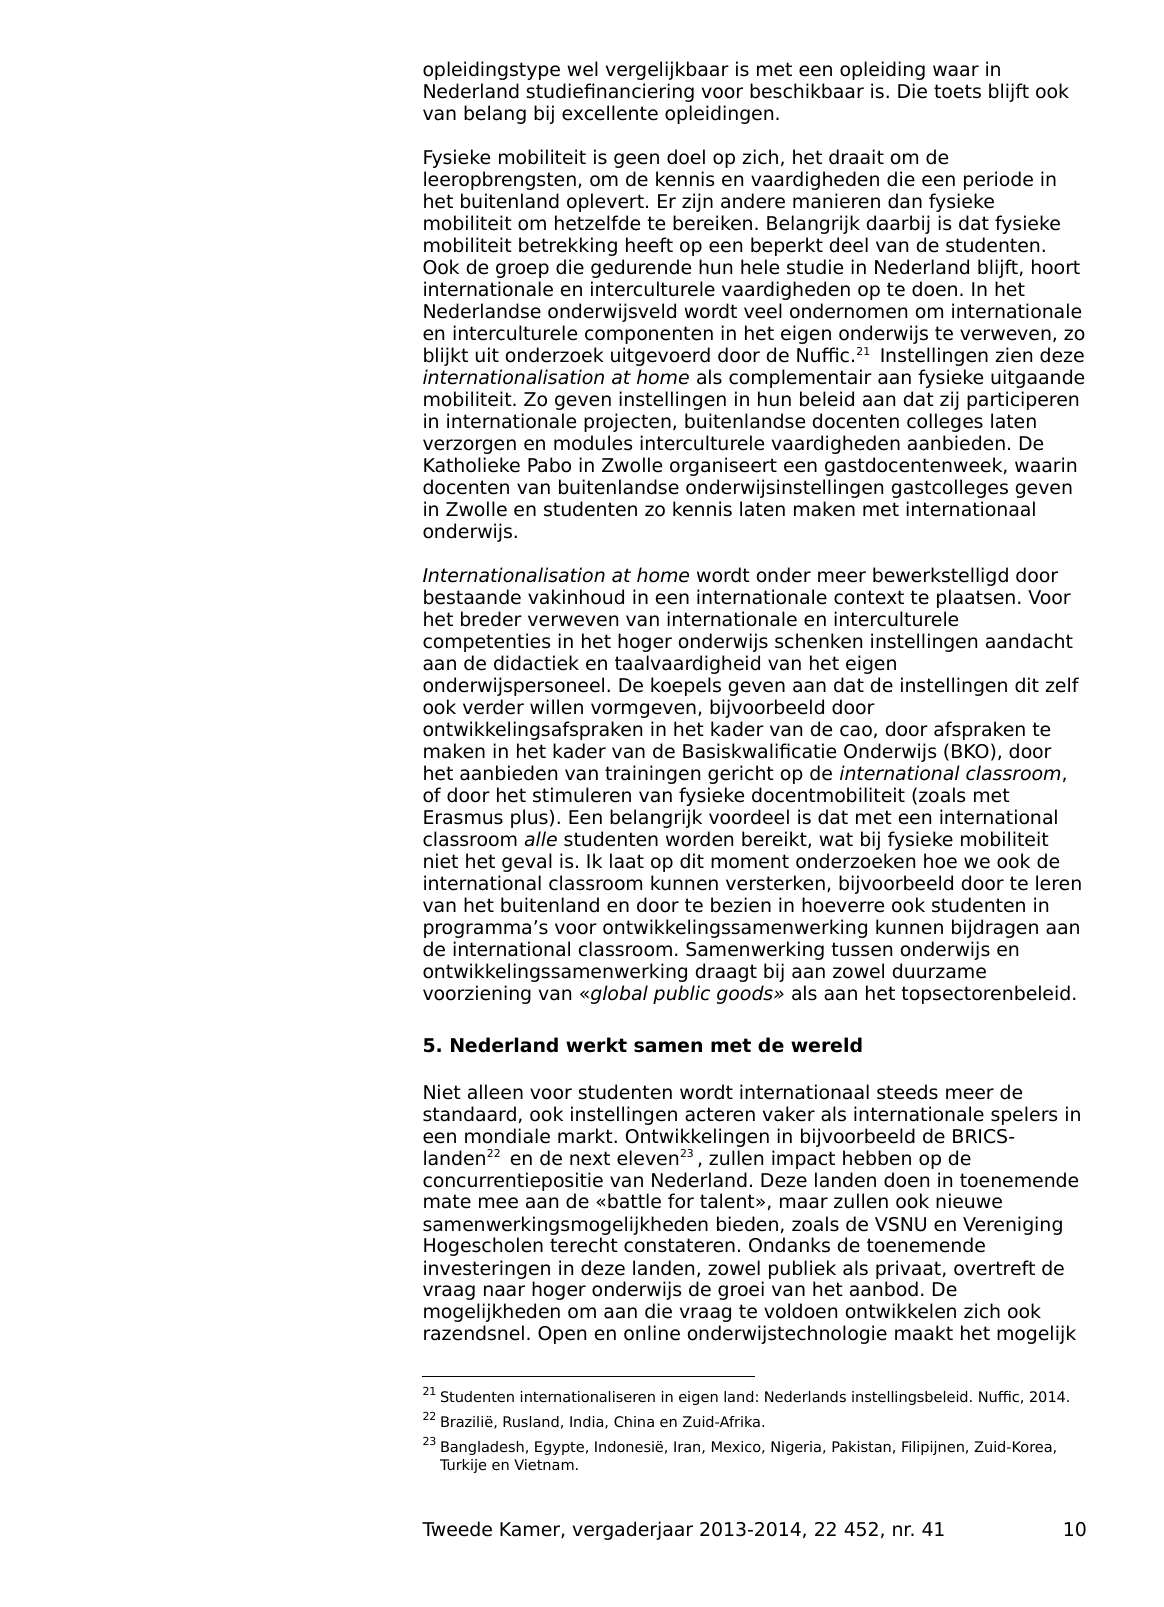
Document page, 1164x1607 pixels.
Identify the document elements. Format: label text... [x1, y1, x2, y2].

text Niet alleen voor studenten wordt internationaal steeds meer de standaard, ook instellingen acteren vaker als internationale spelers in een mondiale markt. Ontwikkelingen in bijvoorbeeld de BRICS-landen en de next eleven, zullen impact hebben op de concurrentiepositie van Nederland. Deze landen doen in toenemende mate mee aan de «battle for talent», maar zullen ook nieuwe samenwerkingsmogelijkheden bieden, zoals de VSNU en Vereniging Hogescholen terecht constateren. Ondanks de toenemende investeringen in deze landen, zowel publiek als privaat, overtreft de vraag naar hoger onderwijs de groei van het aanbod. De mogelijkheden om aan die vraag te voldoen ontwikkelen zich ook razendsnel. Open en online onderwijstechnologie maakt het mogelijk [422, 1082, 1087, 1345]
text Brazilië, Rusland, India, China en Zuid-Afrika. [422, 1410, 1087, 1432]
text Fysieke mobiliteit is geen doel op zich, het draait om de leeropbrengsten, om de kennis en vaardigheden die een periode in het buitenland oplevert. Er zijn andere manieren dan fysieke mobiliteit om hetzelfde te bereiken. Belangrijk daarbij is dat fysieke mobiliteit betrekking heeft op een beperkt deel van de studenten. Ook de groep die gedurende hun hele studie in Nederland blijft, hoort internationale en interculturele vaardigheden op te doen. In het Nederlandse onderwijsveld wordt veel ondernomen om internationale en interculturele componenten in het eigen onderwijs te verweven, zo blijkt uit onderzoek uitgevoerd door de Nuffic. Instellingen zien deze internationalisation at home als complementair aan fysieke uitgaande mobiliteit. Zo geven instellingen in hun beleid aan dat zij participeren in internationale projecten, buitenlandse docenten colleges laten verzorgen en modules interculturele vaardigheden aanbieden. De Katholieke Pabo in Zwolle organiseert een gastdocentenweek, waarin docenten van buitenlandse onderwijsinstellingen gastcolleges geven in Zwolle en studenten zo kennis laten maken met internationaal onderwijs. [422, 147, 1087, 543]
text opleidingstype wel vergelijkbaar is met een opleiding waar in Nederland studiefinanciering voor beschikbaar is. Die toets blijft ook van belang bij excellente opleidingen. [422, 59, 1087, 125]
subtitle 5. Nederland werkt samen met de wereld [422, 1034, 1087, 1057]
text Studenten internationaliseren in eigen land: Nederlands instellingsbeleid. Nuffic, 2014. [422, 1385, 1087, 1407]
text Bangladesh, Egypte, Indonesië, Iran, Mexico, Nigeria, Pakistan, Filipijnen, Zuid-Korea, Turkije en Vietnam. [422, 1435, 1087, 1474]
text Internationalisation at home wordt onder meer bewerkstelligd door bestaande vakinhoud in een internationale context te plaatsen. Voor het breder verweven van internationale en interculturele competenties in het hoger onderwijs schenken instellingen aandacht aan de didactiek en taalvaardigheid van het eigen onderwijspersoneel. De koepels geven aan dat de instellingen dit zelf ook verder willen vormgeven, bijvoorbeeld door ontwikkelingsafspraken in het kader van de cao, door afspraken te maken in het kader van de Basiskwalificatie Onderwijs (BKO), door het aanbieden van trainingen gericht op de international classroom, of door het stimuleren van fysieke docentmobiliteit (zoals met Erasmus plus). Een belangrijk voordeel is dat met een international classroom alle studenten worden bereikt, wat bij fysieke mobiliteit niet het geval is. Ik laat op dit moment onderzoeken hoe we ook de international classroom kunnen versterken, bijvoorbeeld door te leren van het buitenland en door te bezien in hoeverre ook studenten in programma’s voor ontwikkelingssamenwerking kunnen bijdragen aan de international classroom. Samenwerking tussen onderwijs en ontwikkelingssamenwerking draagt bij aan zowel duurzame voorziening van «global public goods» als aan het topsectorenbeleid. [422, 565, 1087, 1004]
